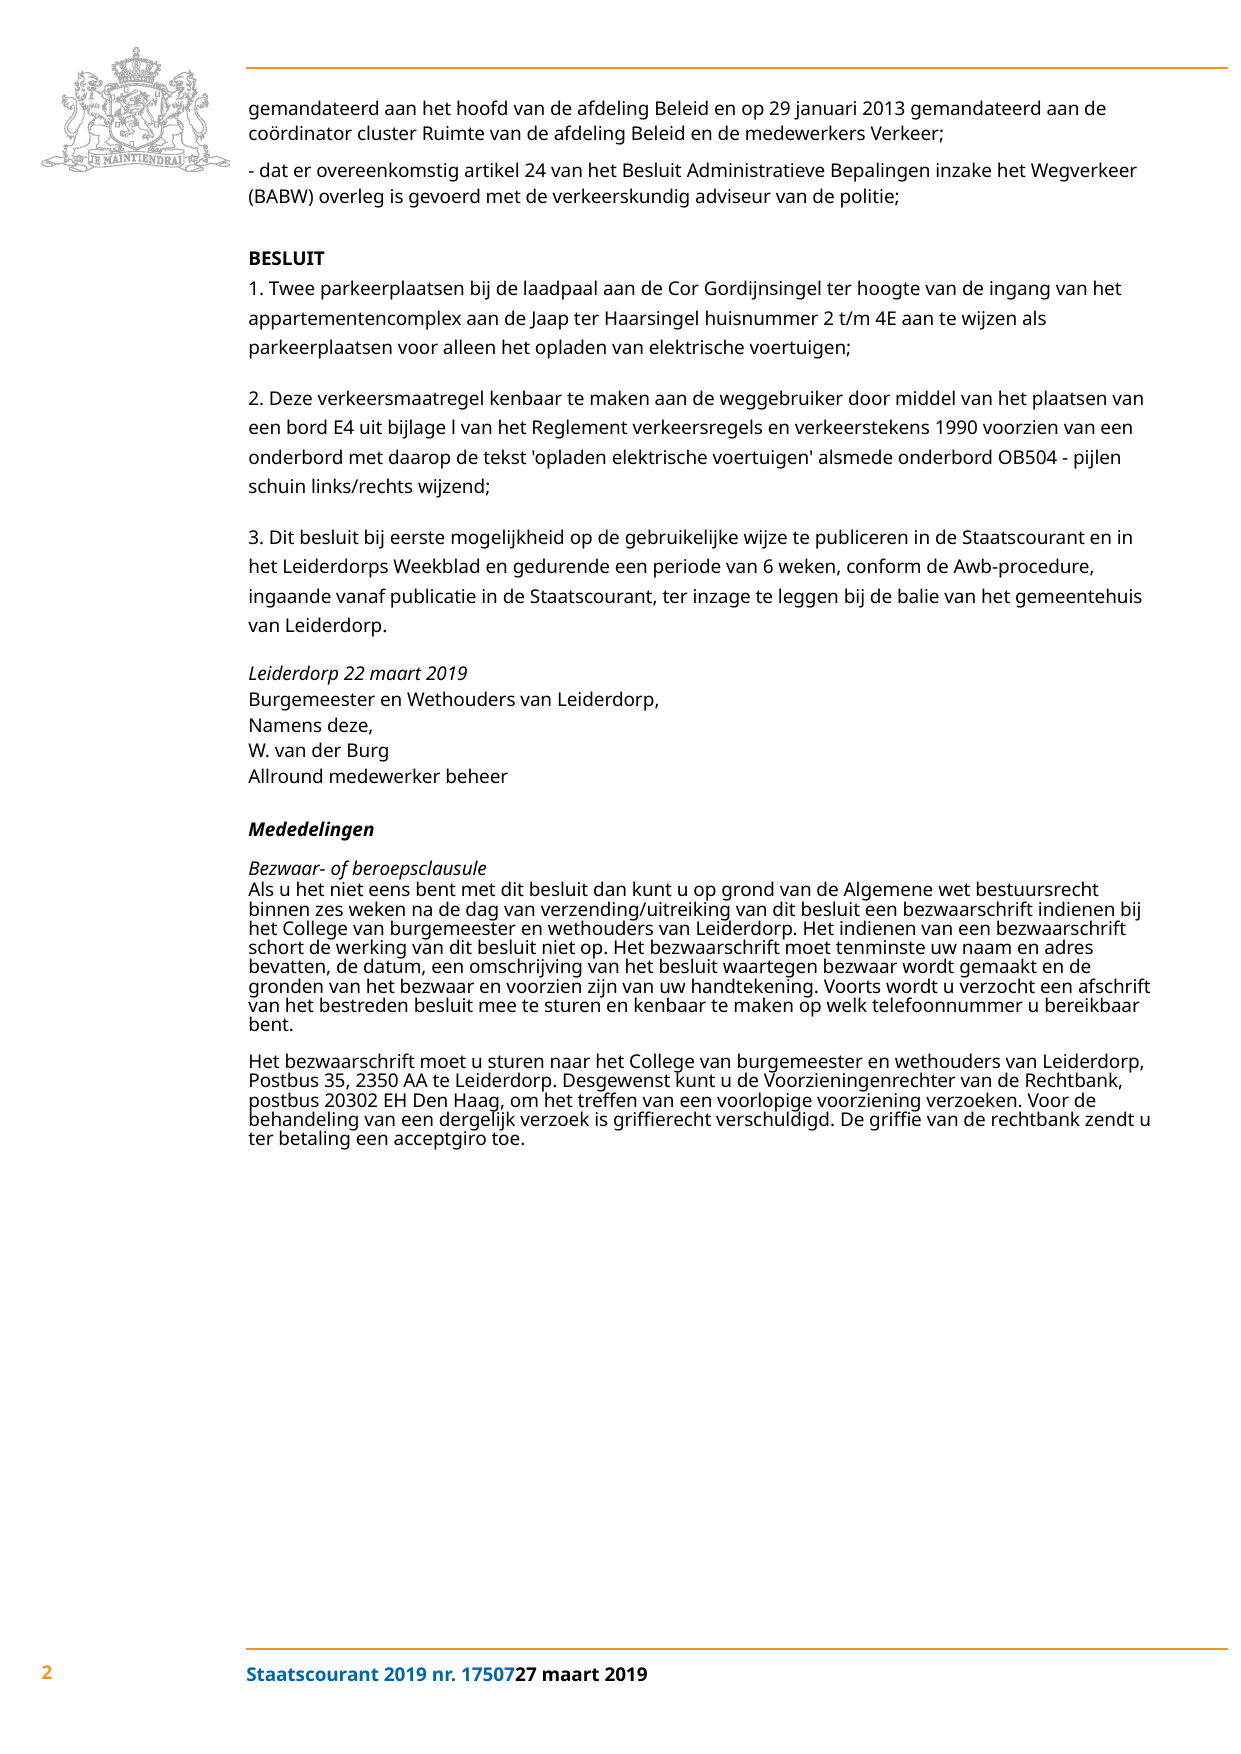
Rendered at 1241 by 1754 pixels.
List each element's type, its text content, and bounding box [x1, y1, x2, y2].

text Burgemeester en Wethouders van Leiderdorp, [248, 686, 1152, 712]
text Namens deze, [248, 712, 1152, 738]
text BESLUIT [248, 246, 1152, 271]
text gemandateerd aan het hoofd van de afdeling Beleid en op 29 januari 2013 gemandateerd aan de coördinator cluster Ruimte van de afdeling Beleid en de medewerkers Verkeer; [248, 95, 1152, 146]
text Allround medewerker beheer [248, 763, 1152, 789]
text Leiderdorp 22 maart 2019 [248, 661, 1152, 686]
text Als u het niet eens bent met dit besluit dan kunt u op grond van de Algemene wet bestuursrecht binnen zes weken na de dag van verzending/uitreiking van dit besluit een bezwaarschrift indienen bij het College van burgemeester en wethouders van Leiderdorp. Het indienen van een bezwaarschrift schort de werking van dit besluit niet op. Het bezwaarschrift moet tenminste uw naam en adres bevatten, de datum, een omschrijving van het besluit waartegen bezwaar wordt gemaakt en de gronden van het bezwaar en voorzien zijn van uw handtekening. Voorts wordt u verzocht een afschrift van het bestreden besluit mee te sturen en kenbaar te maken op welk telefoonnummer u bereikbaar bent. [248, 881, 1152, 1036]
text - dat er overeenkomstig artikel 24 van het Besluit Administratieve Bepalingen inzake het Wegverkeer (BABW) overleg is gevoerd met de verkeerskundig adviseur van de politie; [248, 157, 1152, 209]
text Bezwaar- of beroepsclausule [248, 856, 1152, 881]
text Mededelingen [248, 816, 1152, 842]
text Het bezwaarschrift moet u sturen naar het College van burgemeester en wethouders van Leiderdorp, Postbus 35, 2350 AA te Leiderdorp. Desgewenst kunt u de Voorzieningenrechter van de Rechtbank, postbus 20302 EH Den Haag, om het treffen van een voorlopige voorziening verzoeken. Voor de behandeling van een dergelijk verzoek is griffierecht verschuldigd. De griffie van de rechtbank zendt u ter betaling een acceptgiro toe. [248, 1053, 1152, 1149]
text 3. Dit besluit bij eerste mogelijkheid op de gebruikelijke wijze te publiceren in de Staatscourant en in het Leiderdorps Weekblad en gedurende een periode van 6 weken, conform de Awb-procedure, ingaande vanaf publicatie in de Staatscourant, ter inzage te leggen bij de balie van het gemeentehuis van Leiderdorp. [248, 524, 1152, 638]
text 2. Deze verkeersmaatregel kenbaar te maken aan de weggebruiker door middel van het plaatsen van een bord E4 uit bijlage l van het Reglement verkeersregels en verkeerstekens 1990 voorzien van een onderbord met daarop de tekst 'opladen elektrische voertuigen' alsmede onderbord OB504 - pijlen schuin links/rechts wijzend; [248, 385, 1152, 499]
text 1. Twee parkeerplaatsen bij de laadpaal aan de Cor Gordijnsingel ter hoogte van de ingang van het appartementencomplex aan de Jaap ter Haarsingel huisnummer 2 t/m 4E aan te wijzen als parkeerplaatsen voor alleen het opladen van elektrische voertuigen; [248, 275, 1152, 360]
picture [41, 47, 231, 172]
text W. van der Burg [248, 738, 1152, 763]
